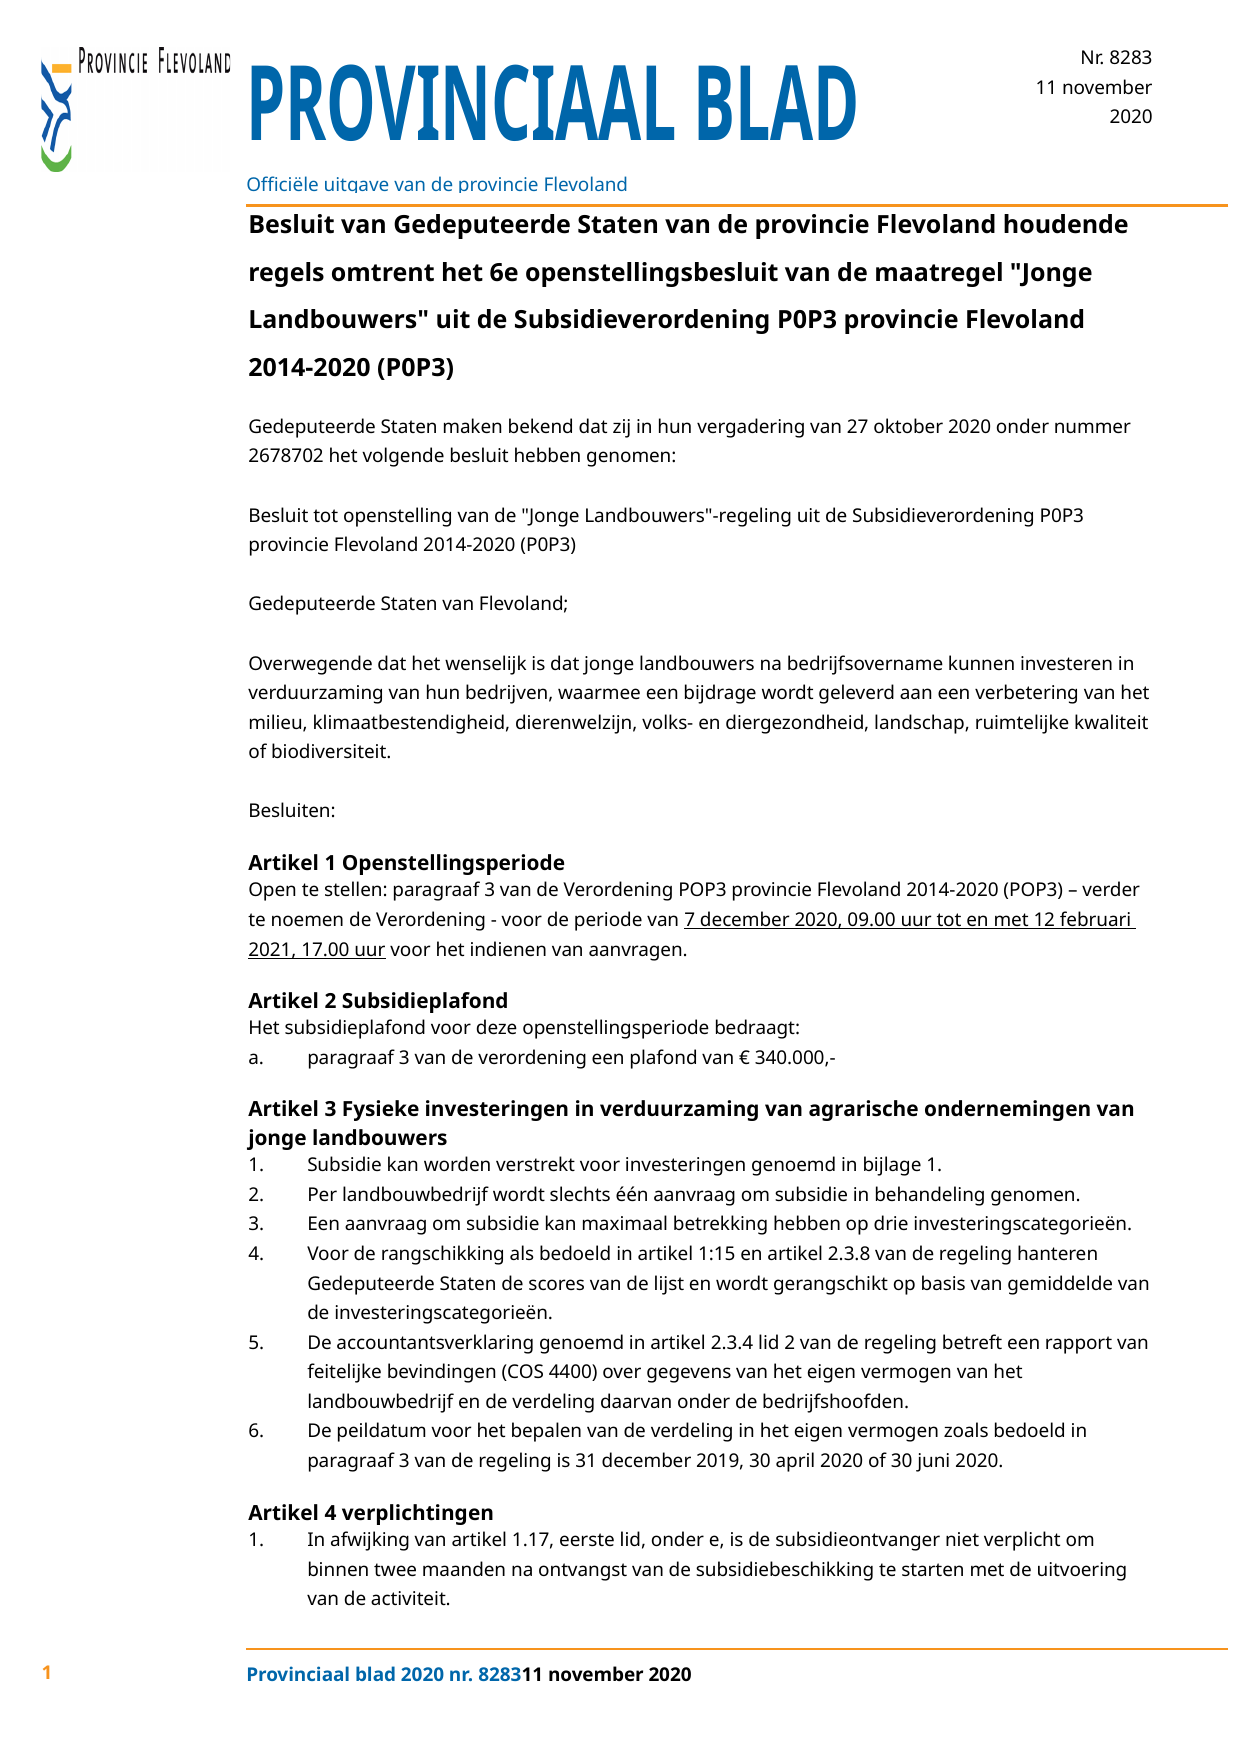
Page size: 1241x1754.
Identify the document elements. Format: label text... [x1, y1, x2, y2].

list In afwijking van artikel 1.17, eerste lid, onder e, is de subsidieontvanger niet verplicht om binnen twee maanden na ontvangst van de subsidiebeschikking te starten met de uitvoering van de activiteit. [248, 1526, 1152, 1611]
text Artikel 1 Openstellingsperiode [248, 848, 1152, 877]
list De peildatum voor het bepalen van de verdeling in het eigen vermogen zoals bedoeld in paragraaf 3 van de regeling is 31 december 2019, 30 april 2020 of 30 juni 2020. [248, 1418, 1152, 1473]
text Besluiten: [248, 798, 1152, 823]
text Het subsidieplafond voor deze openstellingsperiode bedraagt: [248, 1014, 1152, 1040]
text Besluit van Gedeputeerde Staten van de provincie Flevoland houdende regels omtrent het 6e openstellingsbesluit van de maatregel "Jonge Landbouwers" uit de Subsidieverordening P0P3 provincie Flevoland 2014-2020 (P0P3) [248, 207, 1152, 384]
list De accountantsverklaring genoemd in artikel 2.3.4 lid 2 van de regeling betreft een rapport van feitelijke bevindingen (COS 4400) over gegevens van het eigen vermogen van het landbouwbedrijf en de verdeling daarvan onder de bedrijfshoofden. [248, 1329, 1152, 1414]
list Voor de rangschikking als bedoeld in artikel 1:15 en artikel 2.3.8 van de regeling hanteren Gedeputeerde Staten de scores van de lijst en wordt gerangschikt op basis van gemiddelde van de investeringscategorieën. [248, 1240, 1152, 1325]
list Een aanvraag om subsidie kan maximaal betrekking hebben op drie investeringscategorieën. [248, 1211, 1152, 1236]
list paragraaf 3 van de verordening een plafond van € 340.000,- [248, 1044, 1152, 1070]
text Gedeputeerde Staten van Flevoland; [248, 591, 1152, 616]
text Artikel 2 Subsidieplafond [248, 986, 1152, 1014]
picture [41, 47, 231, 172]
text Artikel 3 Fysieke investeringen in verduurzaming van agrarische ondernemingen van jonge landbouwers [248, 1094, 1152, 1151]
list Subsidie kan worden verstrekt voor investeringen genoemd in bijlage 1. [248, 1151, 1152, 1177]
text Open te stellen: paragraaf 3 van de Verordening POP3 provincie Flevoland 2014-2020 (POP3) – verder te noemen de Verordening - voor de periode van 7 december 2020, 09.00 uur tot en met 12 februari 2021, 17.00 uur voor het indienen van aanvragen. [248, 877, 1152, 961]
text Gedeputeerde Staten maken bekend dat zij in hun vergadering van 27 oktober 2020 onder nummer 2678702 het volgende besluit hebben genomen: [248, 413, 1152, 468]
text Artikel 4 verplichtingen [248, 1498, 1152, 1526]
text Overwegende dat het wenselijk is dat jonge landbouwers na bedrijfsovername kunnen investeren in verduurzaming van hun bedrijven, waarmee een bijdrage wordt geleverd aan een verbetering van het milieu, klimaatbestendigheid, dierenwelzijn, volks- en diergezondheid, landschap, ruimtelijke kwaliteit of biodiversiteit. [248, 650, 1152, 764]
list Per landbouwbedrijf wordt slechts één aanvraag om subsidie in behandeling genomen. [248, 1181, 1152, 1207]
text Besluit tot openstelling van de "Jonge Landbouwers"-regeling uit de Subsidieverordening P0P3 provincie Flevoland 2014-2020 (P0P3) [248, 502, 1152, 557]
